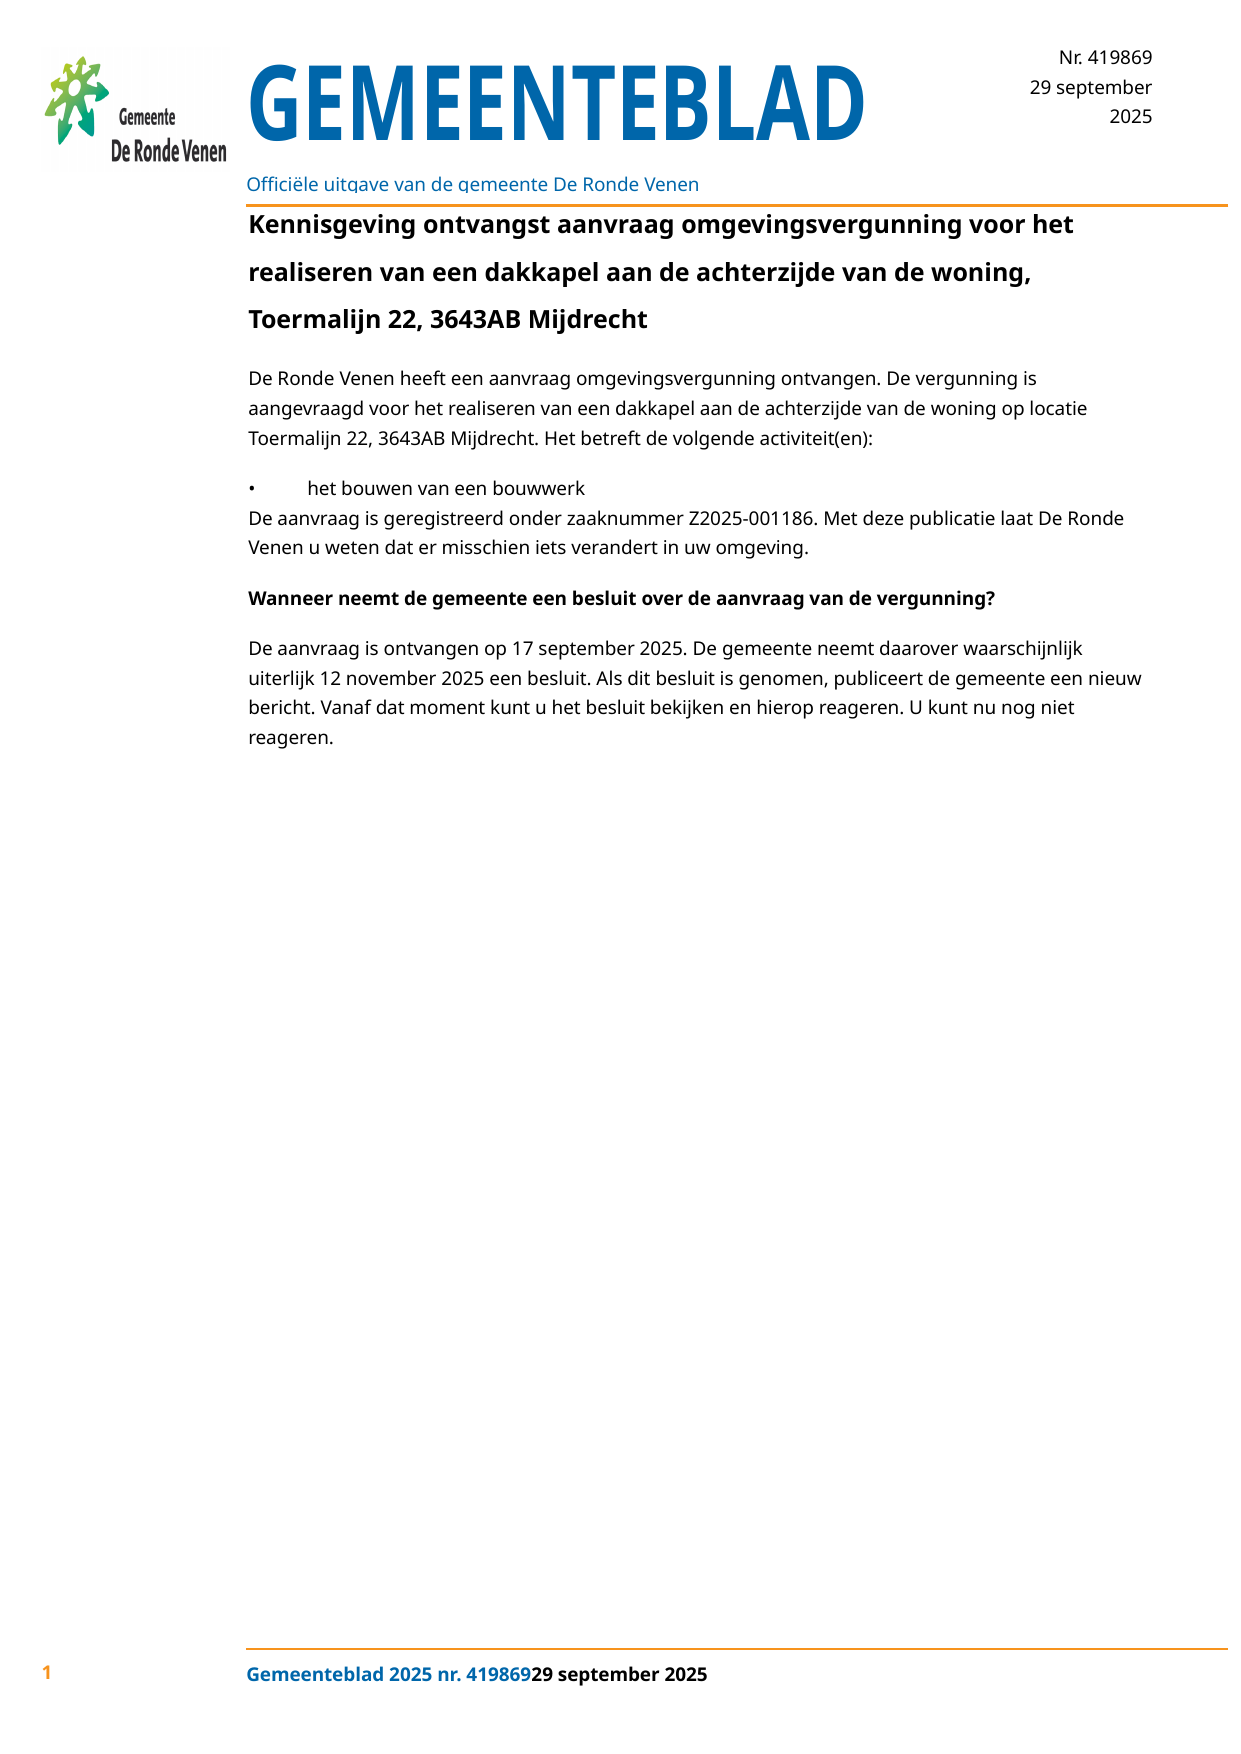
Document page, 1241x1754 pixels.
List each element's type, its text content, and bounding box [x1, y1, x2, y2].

text Kennisgeving ontvangst aanvraag omgevingsvergunning voor het realiseren van een dakkapel aan de achterzijde van de woning, Toermalijn 22, 3643AB Mijdrecht [248, 207, 1152, 336]
picture [41, 47, 231, 172]
list het bouwen van een bouwwerk [248, 475, 1152, 501]
text De aanvraag is ontvangen op 17 september 2025. De gemeente neemt daarover waarschijnlijk uiterlijk 12 november 2025 een besluit. Als dit besluit is genomen, publiceert de gemeente een nieuw bericht. Vanaf dat moment kunt u het besluit bekijken en hierop reageren. U kunt nu nog niet reageren. [248, 635, 1152, 749]
text De Ronde Venen heeft een aanvraag omgevingsvergunning ontvangen. De vergunning is aangevraagd voor het realiseren van een dakkapel aan de achterzijde van de woning op locatie Toermalijn 22, 3643AB Mijdrecht. Het betreft de volgende activiteit(en): [248, 366, 1152, 450]
text De aanvraag is geregistreerd onder zaaknummer Z2025-001186. Met deze publicatie laat De Ronde Venen u weten dat er misschien iets verandert in uw omgeving. [248, 505, 1152, 560]
text Wanneer neemt de gemeente een besluit over de aanvraag van de vergunning? [248, 585, 1152, 610]
